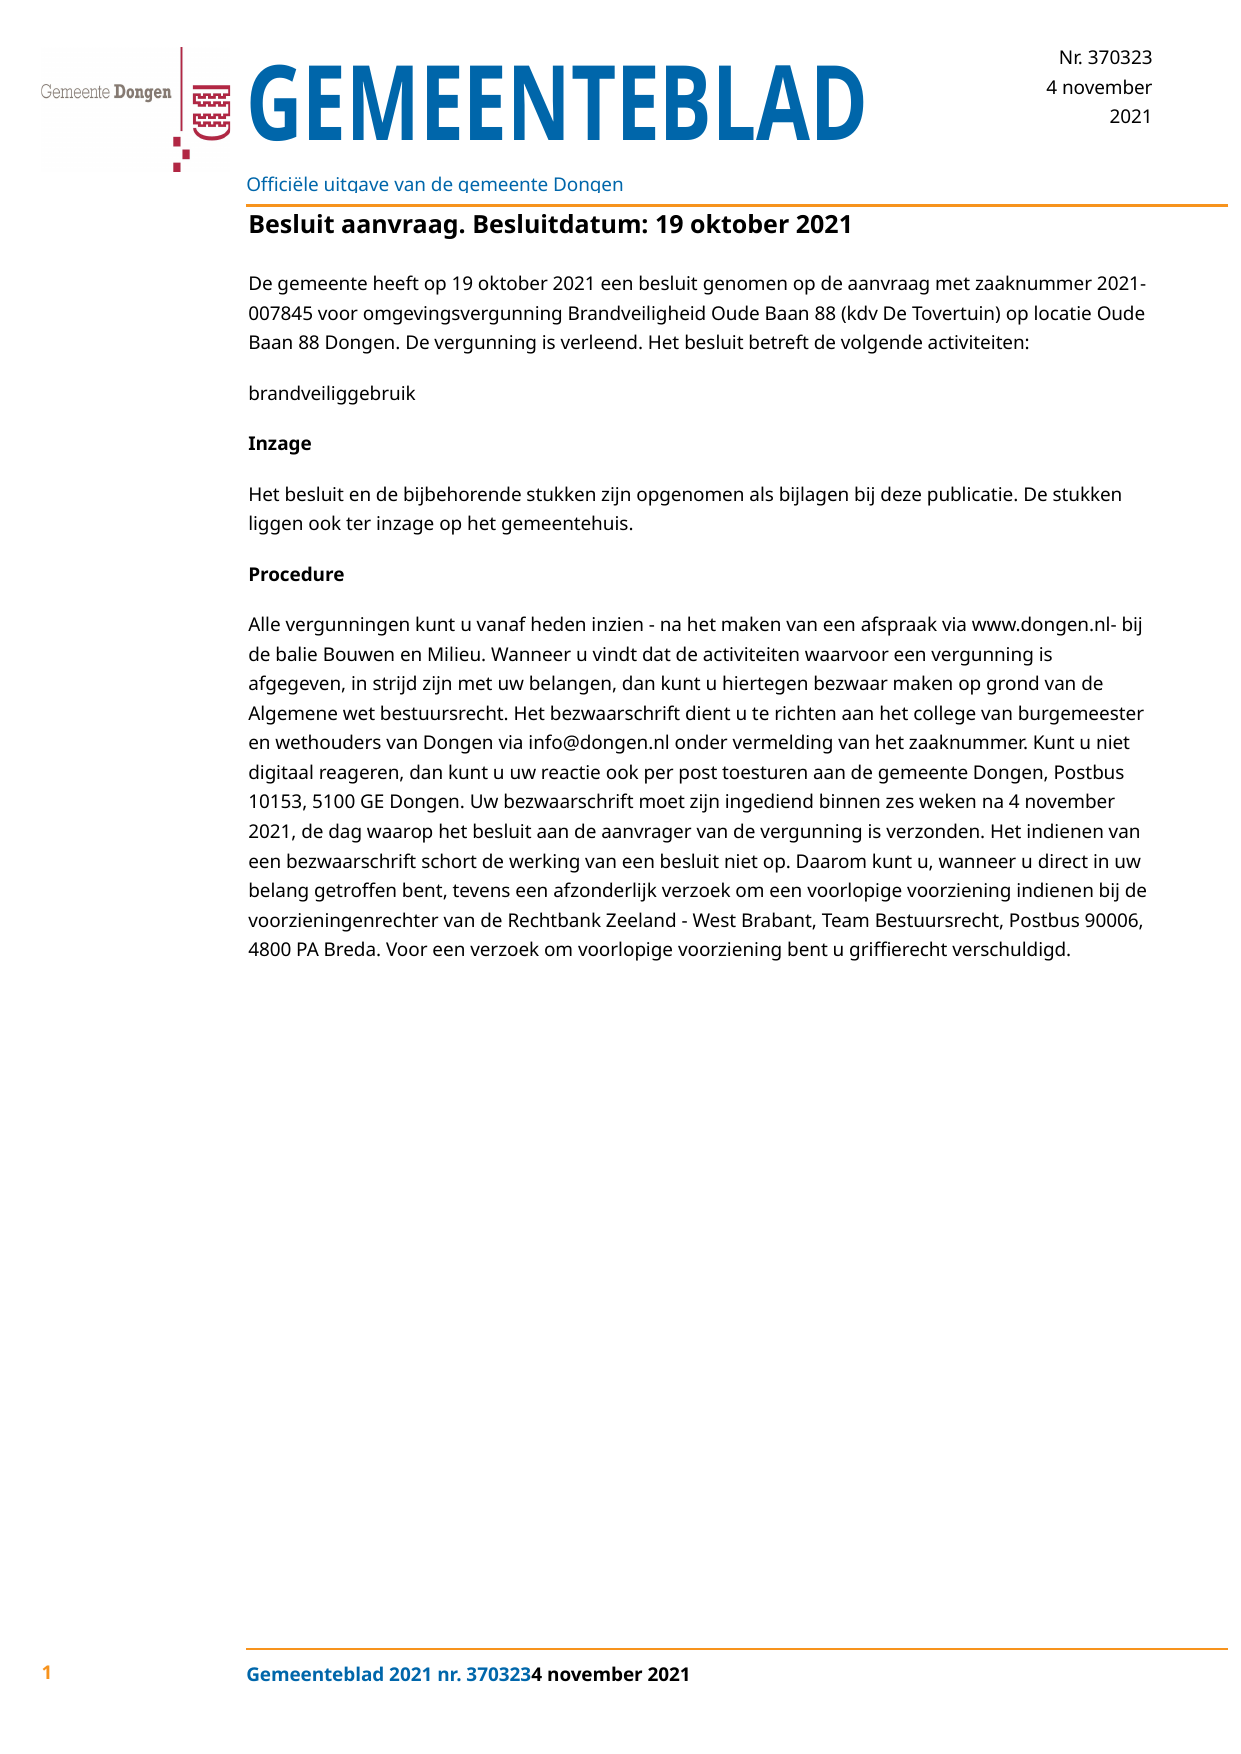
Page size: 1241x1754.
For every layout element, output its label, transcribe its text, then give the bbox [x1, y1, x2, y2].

picture [41, 47, 231, 172]
text Inzage [248, 430, 1152, 456]
text De gemeente heeft op 19 oktober 2021 een besluit genomen op de aanvraag met zaaknummer 2021-007845 voor omgevingsvergunning Brandveiligheid Oude Baan 88 (kdv De Tovertuin) op locatie Oude Baan 88 Dongen. De vergunning is verleend. Het besluit betreft de volgende activiteiten: [248, 270, 1152, 355]
text Procedure [248, 561, 1152, 586]
text Het besluit en de bijbehorende stukken zijn opgenomen als bijlagen bij deze publicatie. De stukken liggen ook ter inzage op het gemeentehuis. [248, 481, 1152, 536]
text Alle vergunningen kunt u vanaf heden inzien - na het maken van een afspraak via www.dongen.nl- bij de balie Bouwen en Milieu. Wanneer u vindt dat de activiteiten waarvoor een vergunning is afgegeven, in strijd zijn met uw belangen, dan kunt u hiertegen bezwaar maken op grond van de Algemene wet bestuursrecht. Het bezwaarschrift dient u te richten aan het college van burgemeester en wethouders van Dongen via info@dongen.nl onder vermelding van het zaaknummer. Kunt u niet digitaal reageren, dan kunt u uw reactie ook per post toesturen aan de gemeente Dongen, Postbus 10153, 5100 GE Dongen. Uw bezwaarschrift moet zijn ingediend binnen zes weken na 4 november 2021, de dag waarop het besluit aan de aanvrager van de vergunning is verzonden. Het indienen van een bezwaarschrift schort de werking van een besluit niet op. Daarom kunt u, wanneer u direct in uw belang getroffen bent, tevens een afzonderlijk verzoek om een voorlopige voorziening indienen bij de voorzieningenrechter van de Rechtbank Zeeland - West Brabant, Team Bestuursrecht, Postbus 90006, 4800 PA Breda. Voor een verzoek om voorlopige voorziening bent u griffierecht verschuldigd. [248, 611, 1152, 962]
text Besluit aanvraag. Besluitdatum: 19 oktober 2021 [248, 207, 1152, 241]
text brandveiliggebruik [248, 380, 1152, 406]
